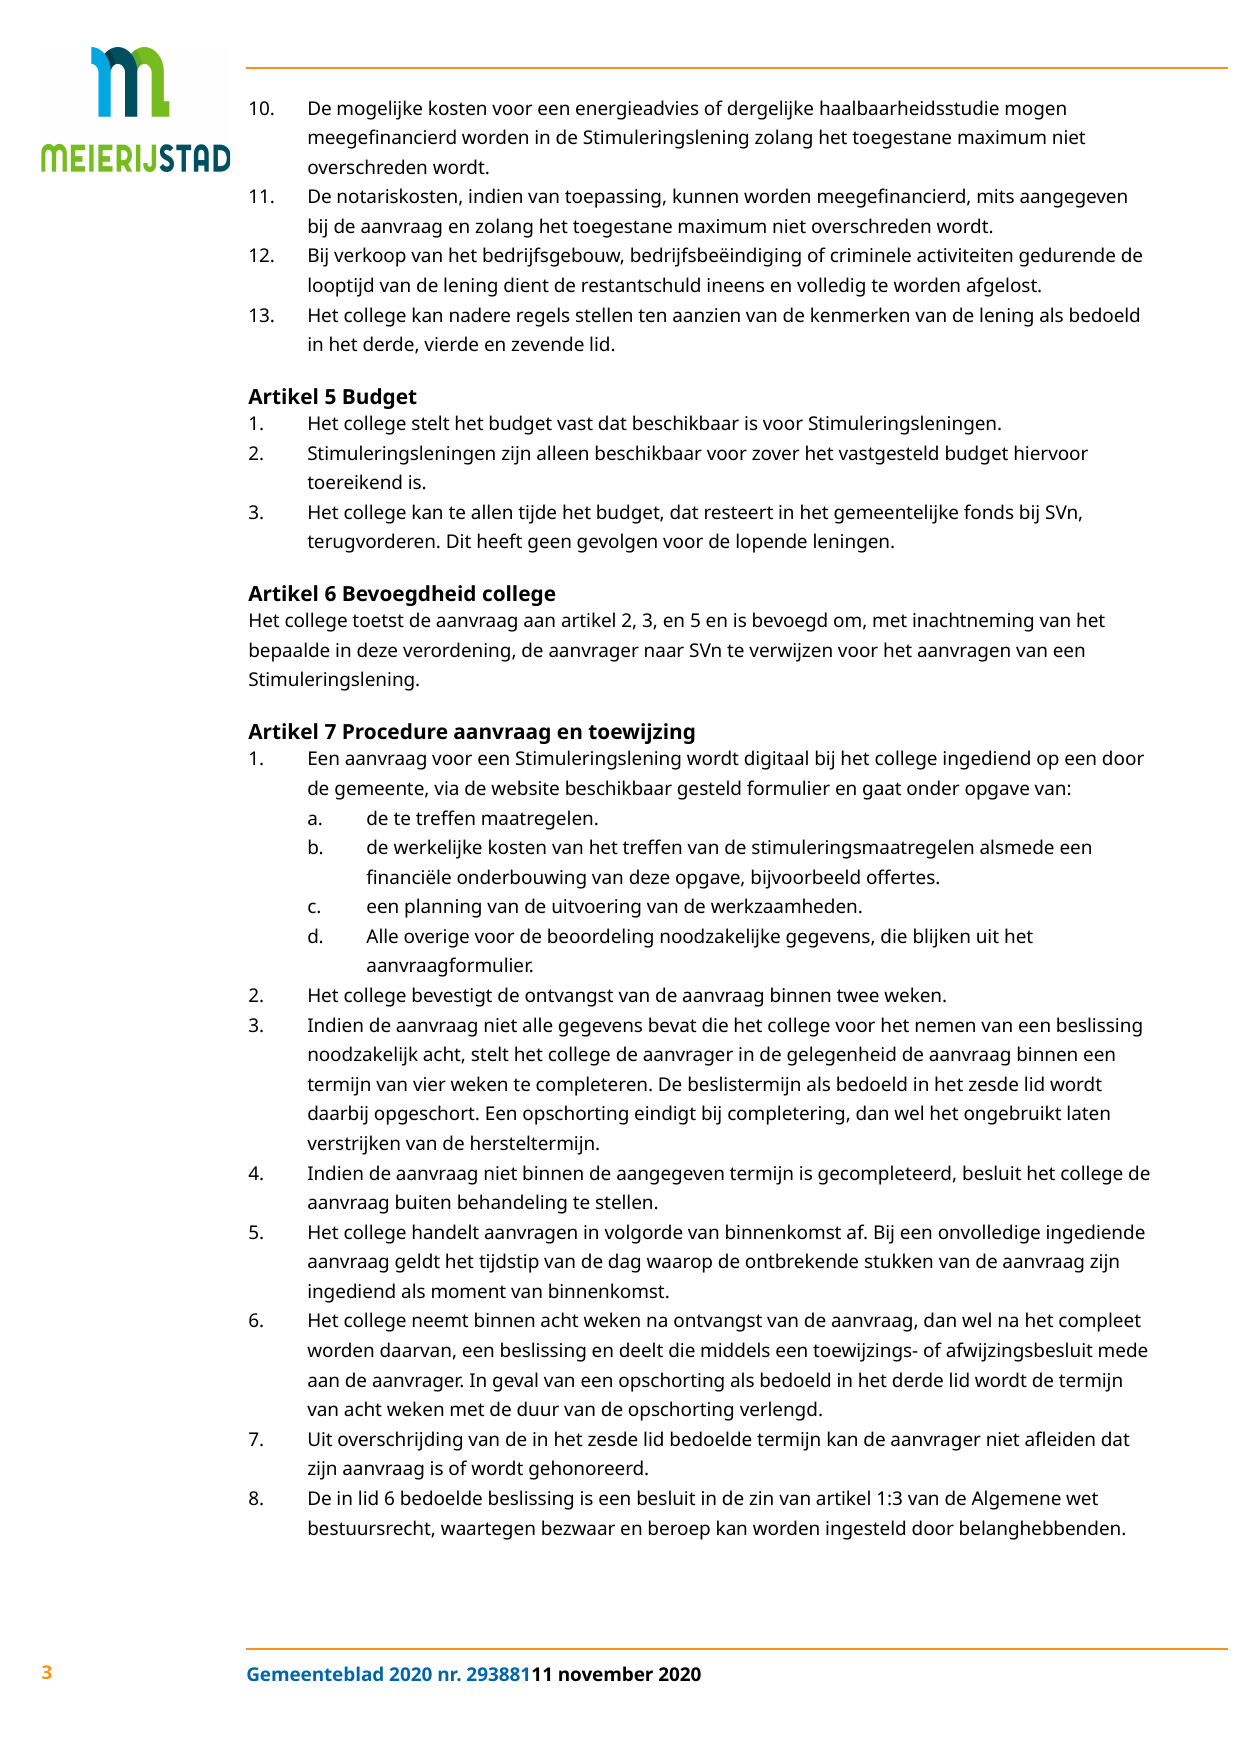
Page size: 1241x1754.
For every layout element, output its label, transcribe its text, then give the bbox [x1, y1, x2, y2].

list Stimuleringsleningen zijn alleen beschikbaar voor zover het vastgesteld budget hiervoor toereikend is. [248, 440, 1152, 495]
list een planning van de uitvoering van de werkzaamheden. [307, 893, 1152, 919]
list de werkelijke kosten van het treffen van de stimuleringsmaatregelen alsmede een financiële onderbouwing van deze opgave, bijvoorbeeld offertes. [307, 834, 1152, 889]
list Uit overschrijding van de in het zesde lid bedoelde termijn kan de aanvrager niet afleiden dat zijn aanvraag is of wordt gehonoreerd. [248, 1426, 1152, 1481]
text Artikel 5 Budget [248, 382, 1152, 410]
list Het college neemt binnen acht weken na ontvangst van de aanvraag, dan wel na het compleet worden daarvan, een beslissing en deelt die middels een toewijzings- of afwijzingsbesluit mede aan de aanvrager. In geval van een opschorting als bedoeld in het derde lid wordt de termijn van acht weken met de duur van de opschorting verlengd. [248, 1308, 1152, 1422]
list Het college handelt aanvragen in volgorde van binnenkomst af. Bij een onvolledige ingediende aanvraag geldt het tijdstip van de dag waarop de ontbrekende stukken van de aanvraag zijn ingediend als moment van binnenkomst. [248, 1219, 1152, 1304]
list Indien de aanvraag niet binnen de aangegeven termijn is gecompleteerd, besluit het college de aanvraag buiten behandeling te stellen. [248, 1160, 1152, 1215]
list Een aanvraag voor een Stimuleringslening wordt digitaal bij het college ingediend op een door de gemeente, via de website beschikbaar gesteld formulier en gaat onder opgave van: [248, 746, 1152, 801]
list De notariskosten, indien van toepassing, kunnen worden meegefinancierd, mits aangegeven bij de aanvraag en zolang het toegestane maximum niet overschreden wordt. [248, 183, 1152, 239]
text Artikel 7 Procedure aanvraag en toewijzing [248, 717, 1152, 746]
list Het college kan te allen tijde het budget, dat resteert in het gemeentelijke fonds bij SVn, terugvorderen. Dit heeft geen gevolgen voor de lopende leningen. [248, 499, 1152, 554]
text Artikel 6 Bevoegdheid college [248, 579, 1152, 607]
list Het college kan nadere regels stellen ten aanzien van de kenmerken van de lening als bedoeld in het derde, vierde en zevende lid. [248, 302, 1152, 357]
list De in lid 6 bedoelde beslissing is een besluit in de zin van artikel 1:3 van de Algemene wet bestuursrecht, waartegen bezwaar en beroep kan worden ingesteld door belanghebbenden. [248, 1485, 1152, 1540]
list Bij verkoop van het bedrijfsgebouw, bedrijfsbeëindiging of criminele activiteiten gedurende de looptijd van de lening dient de restantschuld ineens en volledig te worden afgelost. [248, 243, 1152, 298]
picture [41, 47, 231, 172]
list de te treffen maatregelen. [307, 805, 1152, 830]
list Alle overige voor de beoordeling noodzakelijke gegevens, die blijken uit het aanvraagformulier. [307, 923, 1152, 978]
list De mogelijke kosten voor een energieadvies of dergelijke haalbaarheidsstudie mogen meegefinancierd worden in de Stimuleringslening zolang het toegestane maximum niet overschreden wordt. [248, 95, 1152, 180]
list Indien de aanvraag niet alle gegevens bevat die het college voor het nemen van een beslissing noodzakelijk acht, stelt het college de aanvrager in de gelegenheid de aanvraag binnen een termijn van vier weken te completeren. De beslistermijn als bedoeld in het zesde lid wordt daarbij opgeschort. Een opschorting eindigt bij completering, dan wel het ongebruikt laten verstrijken van de hersteltermijn. [248, 1012, 1152, 1156]
text Het college toetst de aanvraag aan artikel 2, 3, en 5 en is bevoegd om, met inachtneming van het bepaalde in deze verordening, de aanvrager naar SVn te verwijzen voor het aanvragen van een Stimuleringslening. [248, 607, 1152, 692]
list Het college stelt het budget vast dat beschikbaar is voor Stimuleringsleningen. [248, 410, 1152, 436]
list Het college bevestigt de ontvangst van de aanvraag binnen twee weken. [248, 982, 1152, 1008]
